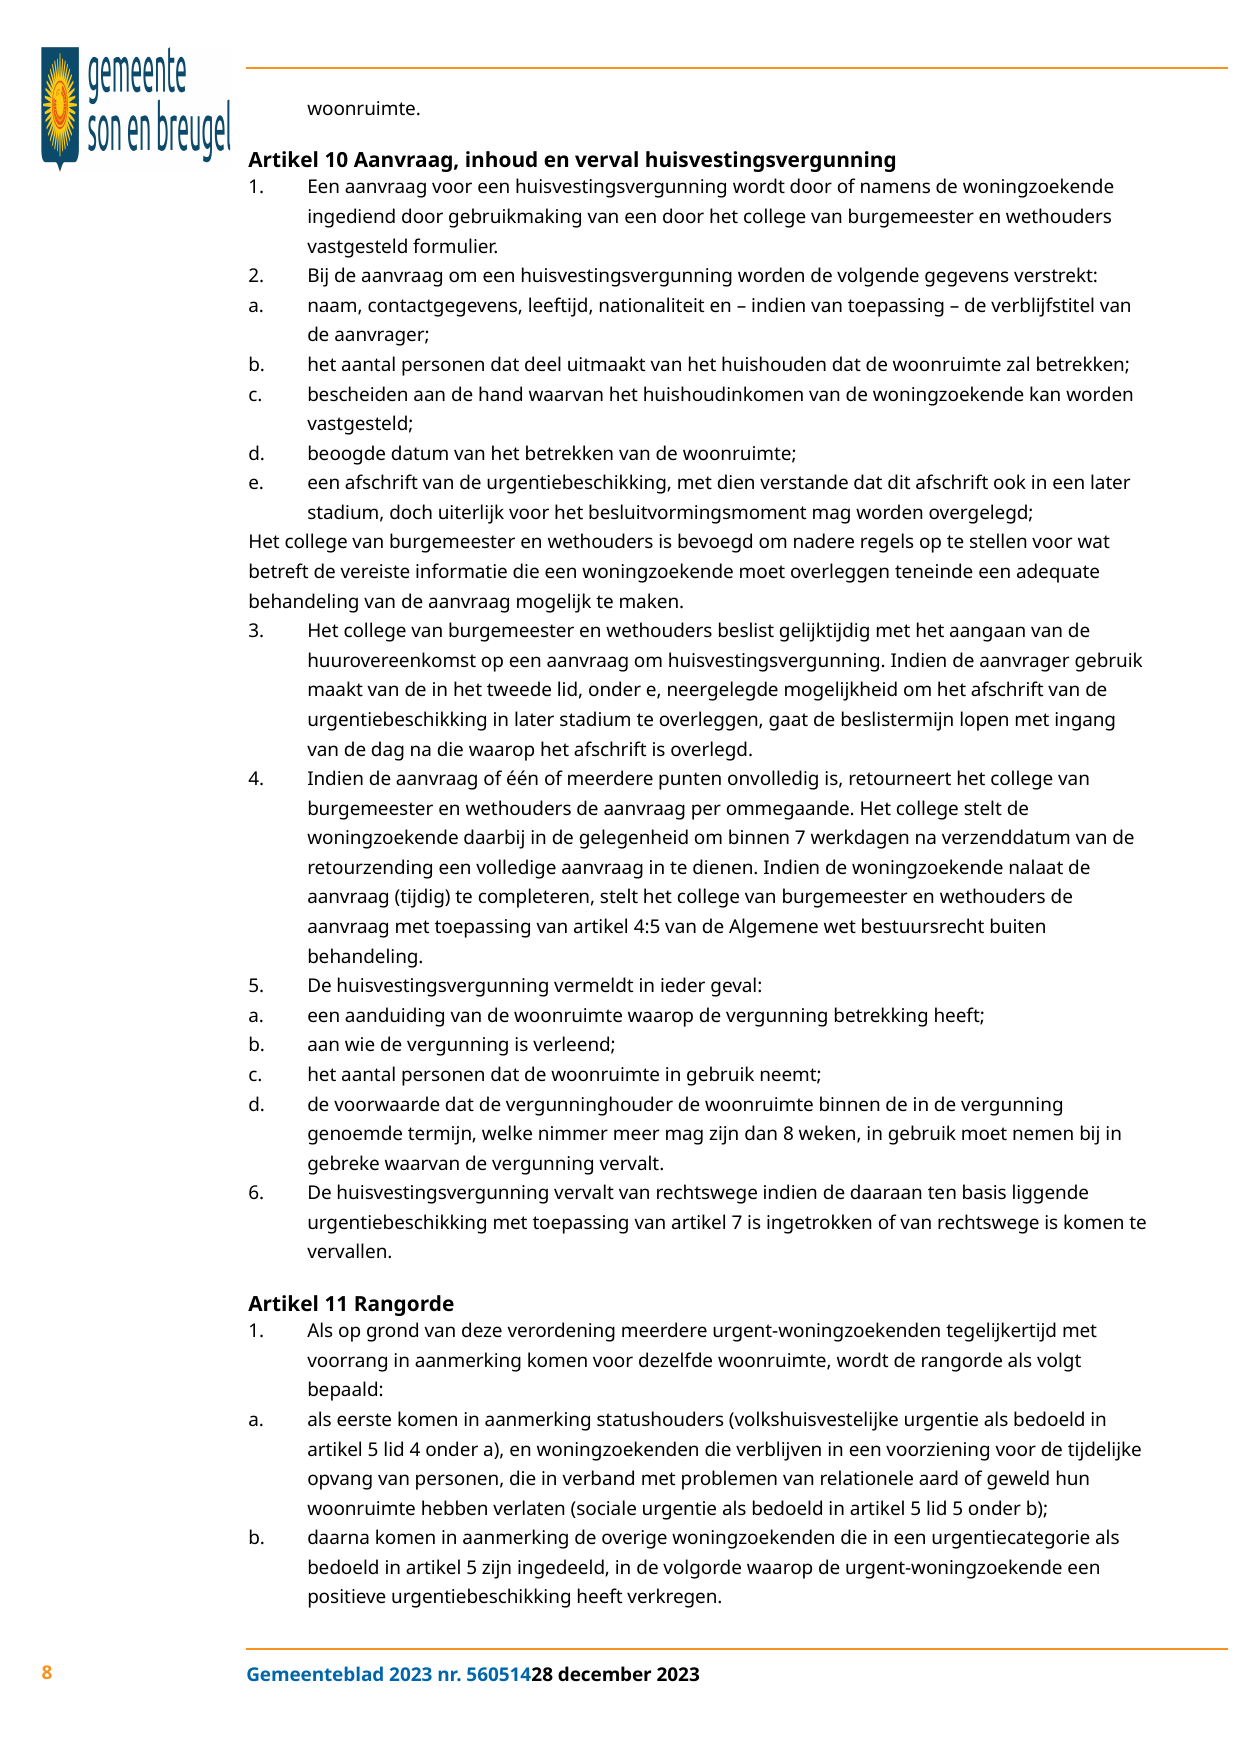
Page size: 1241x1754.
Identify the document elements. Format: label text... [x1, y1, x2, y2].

list Als op grond van deze verordening meerdere urgent-woningzoekenden tegelijkertijd met voorrang in aanmerking komen voor dezelfde woonruimte, wordt de rangorde als volgt bepaald: [248, 1317, 1152, 1402]
list Het college van burgemeester en wethouders beslist gelijktijdig met het aangaan van de huurovereenkomst op een aanvraag om huisvestingsvergunning. Indien de aanvrager gebruik maakt van de in het tweede lid, onder e, neergelegde mogelijkheid om het afschrift van de urgentiebeschikking in later stadium te overleggen, gaat de beslistermijn lopen met ingang van de dag na die waarop het afschrift is overlegd. [248, 617, 1152, 761]
list aan wie de vergunning is verleend; [248, 1032, 1152, 1057]
list de voorwaarde dat de vergunninghouder de woonruimte binnen de in de vergunning genoemde termijn, welke nimmer meer mag zijn dan 8 weken, in gebruik moet nemen bij in gebreke waarvan de vergunning vervalt. [248, 1091, 1152, 1176]
text Het college van burgemeester en wethouders is bevoegd om nadere regels op te stellen voor wat betreft de vereiste informatie die een woningzoekende moet overleggen teneinde een adequate behandeling van de aanvraag mogelijk te maken. [248, 529, 1152, 613]
list een aanduiding van de woonruimte waarop de vergunning betrekking heeft; [248, 1002, 1152, 1028]
list De huisvestingsvergunning vervalt van rechtswege indien de daaraan ten basis liggende urgentiebeschikking met toepassing van artikel 7 is ingetrokken of van rechtswege is komen te vervallen. [248, 1179, 1152, 1264]
list naam, contactgegevens, leeftijd, nationaliteit en – indien van toepassing – de verblijfstitel van de aanvrager; [248, 292, 1152, 347]
list Een aanvraag voor een huisvestingsvergunning wordt door of namens de woningzoekende ingediend door gebruikmaking van een door het college van burgemeester en wethouders vastgesteld formulier. [248, 174, 1152, 258]
list daarna komen in aanmerking de overige woningzoekenden die in een urgentiecategorie als bedoeld in artikel 5 zijn ingedeeld, in de volgorde waarop de urgent-woningzoekende een positieve urgentiebeschikking heeft verkregen. [248, 1524, 1152, 1609]
list De huisvestingsvergunning vermeldt in ieder geval: [248, 972, 1152, 998]
text Artikel 11 Rangorde [248, 1289, 1152, 1317]
list bescheiden aan de hand waarvan het huishoudinkomen van de woningzoekende kan worden vastgesteld; [248, 381, 1152, 436]
list het aantal personen dat deel uitmaakt van het huishouden dat de woonruimte zal betrekken; [248, 351, 1152, 377]
text Artikel 10 Aanvraag, inhoud en verval huisvestingsvergunning [248, 145, 1152, 174]
list beoogde datum van het betrekken van de woonruimte; [248, 440, 1152, 466]
list een afschrift van de urgentiebeschikking, met dien verstande dat dit afschrift ook in een later stadium, doch uiterlijk voor het besluitvormingsmoment mag worden overgelegd; [248, 469, 1152, 525]
list als eerste komen in aanmerking statushouders (volkshuisvestelijke urgentie als bedoeld in artikel 5 lid 4 onder a), en woningzoekenden die verblijven in een voorziening voor de tijdelijke opvang van personen, die in verband met problemen van relationele aard of geweld hun woonruimte hebben verlaten (sociale urgentie als bedoeld in artikel 5 lid 5 onder b); [248, 1406, 1152, 1521]
list Bij de aanvraag om een huisvestingsvergunning worden de volgende gegevens verstrekt: [248, 262, 1152, 288]
picture [41, 47, 231, 172]
list het aantal personen dat de woonruimte in gebruik neemt; [248, 1061, 1152, 1087]
list woonruimte. [248, 95, 1152, 121]
list Indien de aanvraag of één of meerdere punten onvolledig is, retourneert het college van burgemeester en wethouders de aanvraag per ommegaande. Het college stelt de woningzoekende daarbij in de gelegenheid om binnen 7 werkdagen na verzenddatum van de retourzending een volledige aanvraag in te dienen. Indien de woningzoekende nalaat de aanvraag (tijdig) te completeren, stelt het college van burgemeester en wethouders de aanvraag met toepassing van artikel 4:5 van de Algemene wet bestuursrecht buiten behandeling. [248, 765, 1152, 968]
